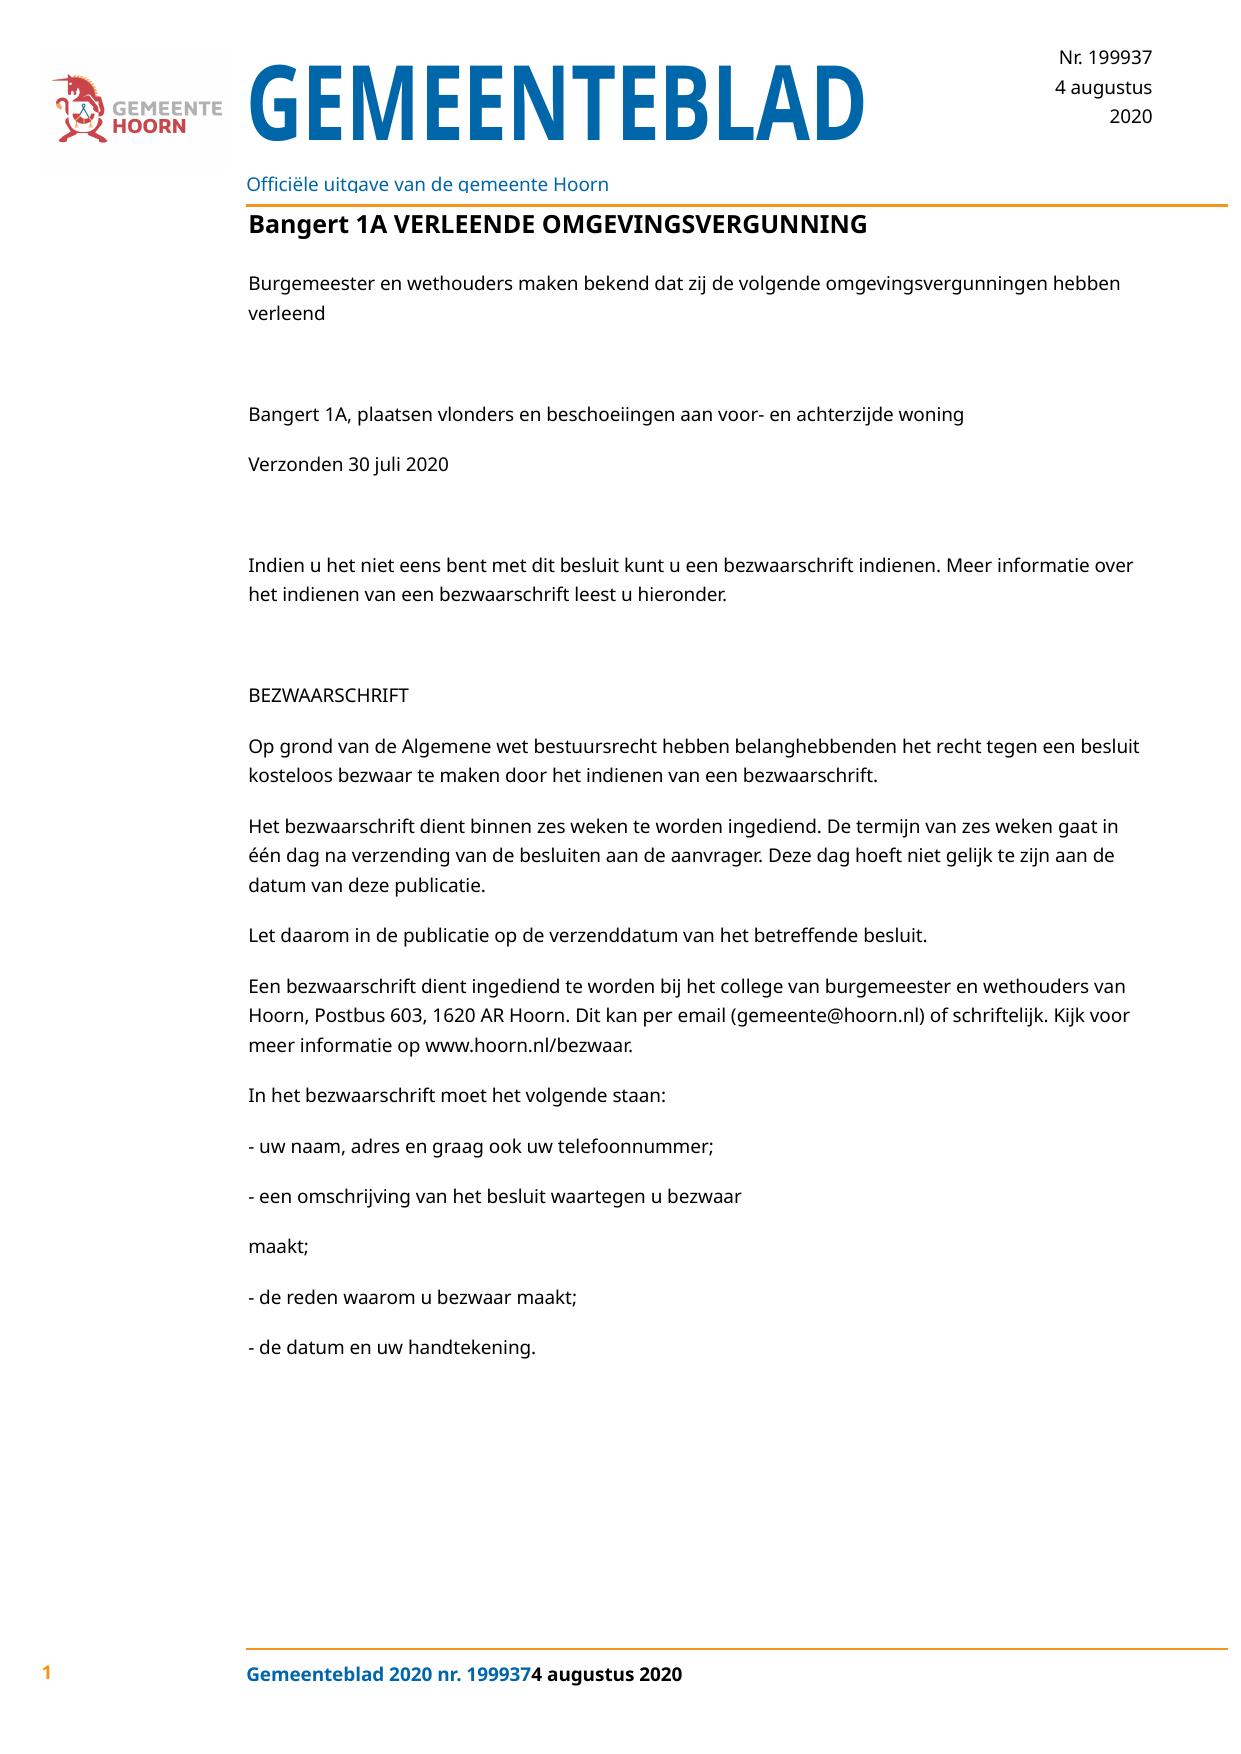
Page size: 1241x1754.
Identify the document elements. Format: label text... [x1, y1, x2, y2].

text Bangert 1A VERLEENDE OMGEVINGSVERGUNNING [248, 207, 1152, 241]
text - uw naam, adres en graag ook uw telefoonnummer; [248, 1133, 1152, 1158]
text Let daarom in de publicatie op de verzenddatum van het betreffende besluit. [248, 922, 1152, 948]
text Indien u het niet eens bent met dit besluit kunt u een bezwaarschrift indienen. Meer informatie over het indienen van een bezwaarschrift leest u hieronder. [248, 552, 1152, 607]
text Het bezwaarschrift dient binnen zes weken te worden ingediend. De termijn van zes weken gaat in één dag na verzending van de besluiten aan de aanvrager. Deze dag hoeft niet gelijk te zijn aan de datum van deze publicatie. [248, 813, 1152, 898]
text Burgemeester en wethouders maken bekend dat zij de volgende omgevingsvergunningen hebben verleend [248, 270, 1152, 326]
text - de datum en uw handtekening. [248, 1334, 1152, 1360]
text maakt; [248, 1234, 1152, 1259]
text Bangert 1A, plaatsen vlonders en beschoeiingen aan voor- en achterzijde woning [248, 401, 1152, 426]
picture [41, 47, 231, 172]
text In het bezwaarschrift moet het volgende staan: [248, 1082, 1152, 1108]
text Verzonden 30 juli 2020 [248, 451, 1152, 477]
text BEZWAARSCHRIFT [248, 682, 1152, 708]
text - de reden waarom u bezwaar maakt; [248, 1284, 1152, 1310]
text - een omschrijving van het besluit waartegen u bezwaar [248, 1183, 1152, 1209]
text Op grond van de Algemene wet bestuursrecht hebben belanghebbenden het recht tegen een besluit kosteloos bezwaar te maken door het indienen van een bezwaarschrift. [248, 733, 1152, 788]
text Een bezwaarschrift dient ingediend te worden bij het college van burgemeester en wethouders van Hoorn, Postbus 603, 1620 AR Hoorn. Dit kan per email (gemeente@hoorn.nl) of schriftelijk. Kijk voor meer informatie op www.hoorn.nl/bezwaar. [248, 973, 1152, 1058]
